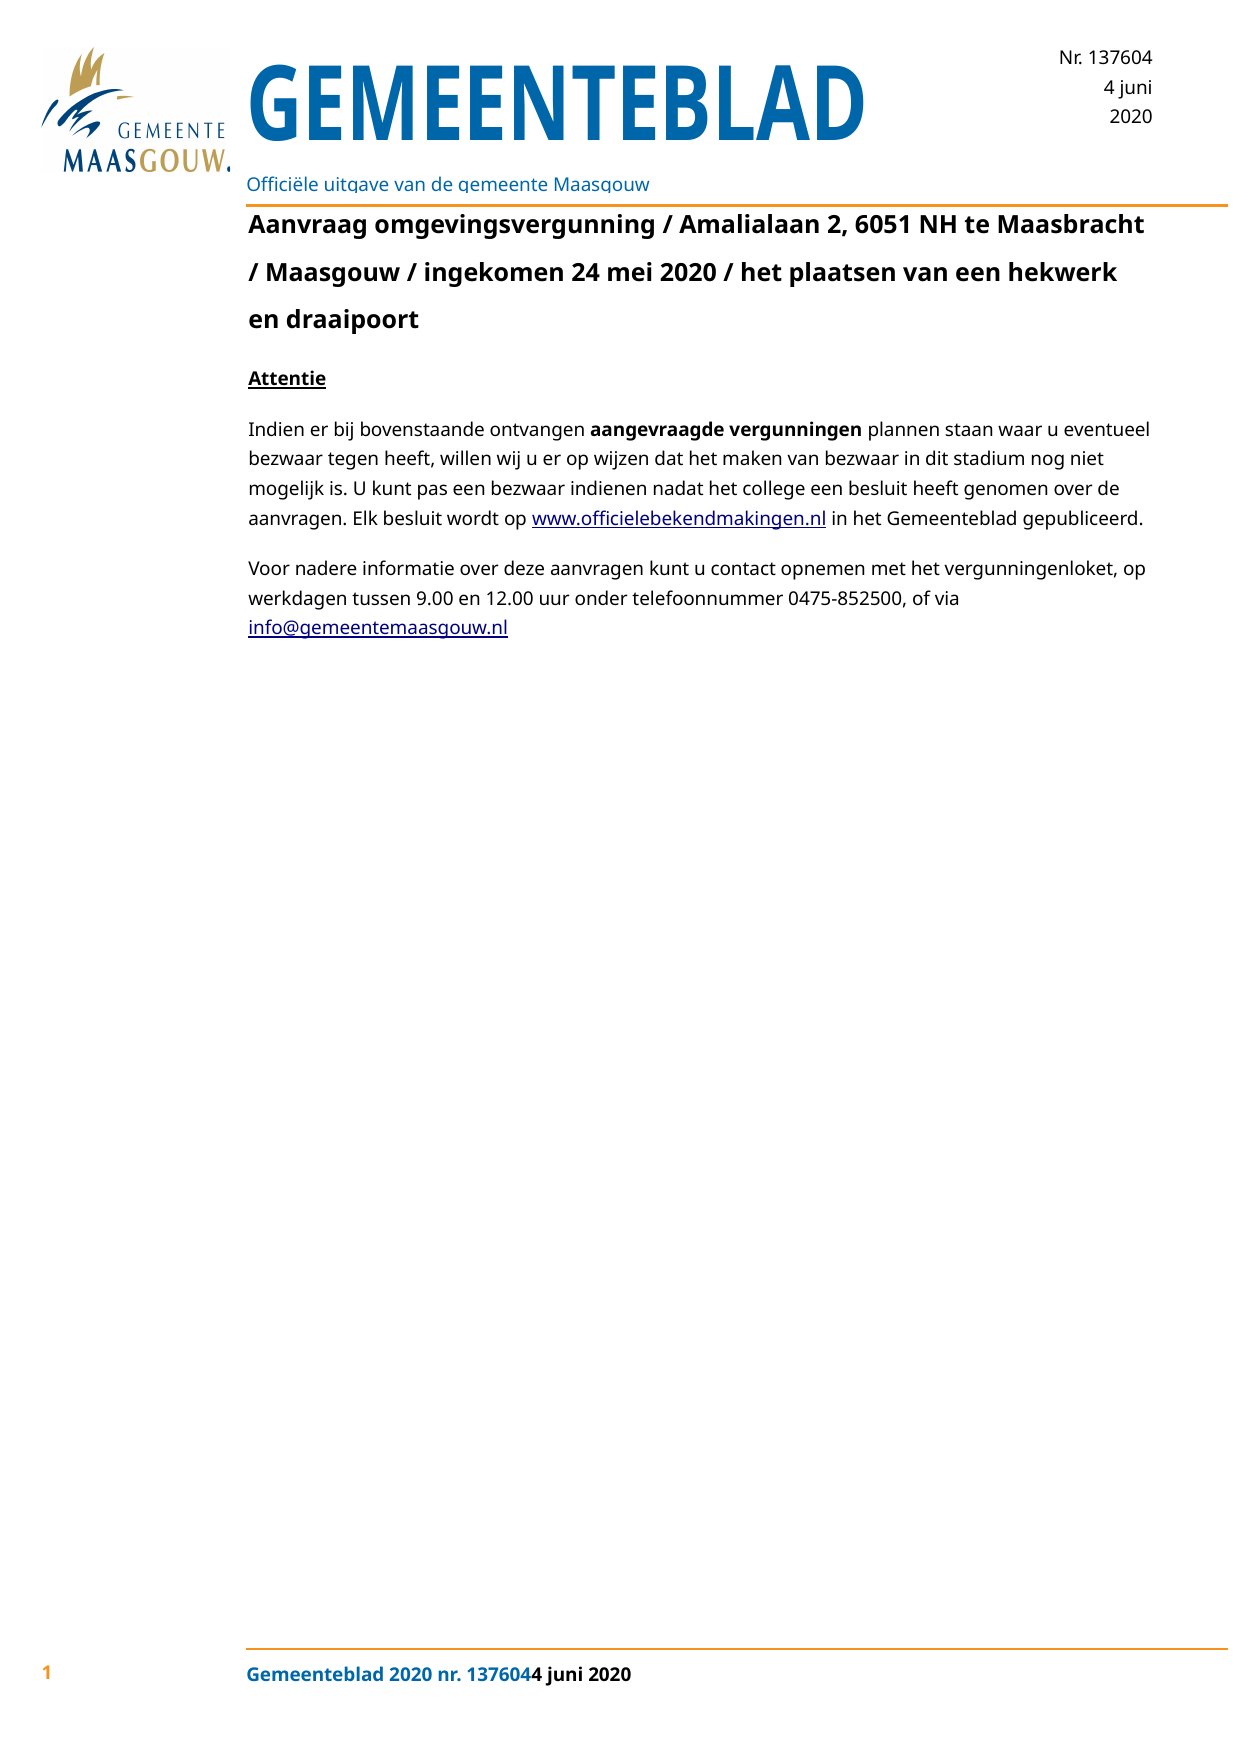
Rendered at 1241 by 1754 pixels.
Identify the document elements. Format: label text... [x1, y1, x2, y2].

picture [41, 47, 231, 172]
text Attentie [248, 366, 1152, 391]
text Indien er bij bovenstaande ontvangen aangevraagde vergunningen plannen staan waar u eventueel bezwaar tegen heeft, willen wij u er op wijzen dat het maken van bezwaar in dit stadium nog niet mogelijk is. U kunt pas een bezwaar indienen nadat het college een besluit heeft genomen over de aanvragen. Elk besluit wordt op www.officielebekendmakingen.nl in het Gemeenteblad gepubliceerd. [248, 416, 1152, 530]
text Voor nadere informatie over deze aanvragen kunt u contact opnemen met het vergunningenloket, op werkdagen tussen 9.00 en 12.00 uur onder telefoonnummer 0475-852500, of via info@gemeentemaasgouw.nl [248, 555, 1152, 640]
text Aanvraag omgevingsvergunning / Amalialaan 2, 6051 NH te Maasbracht / Maasgouw / ingekomen 24 mei 2020 / het plaatsen van een hekwerk en draaipoort [248, 207, 1152, 336]
